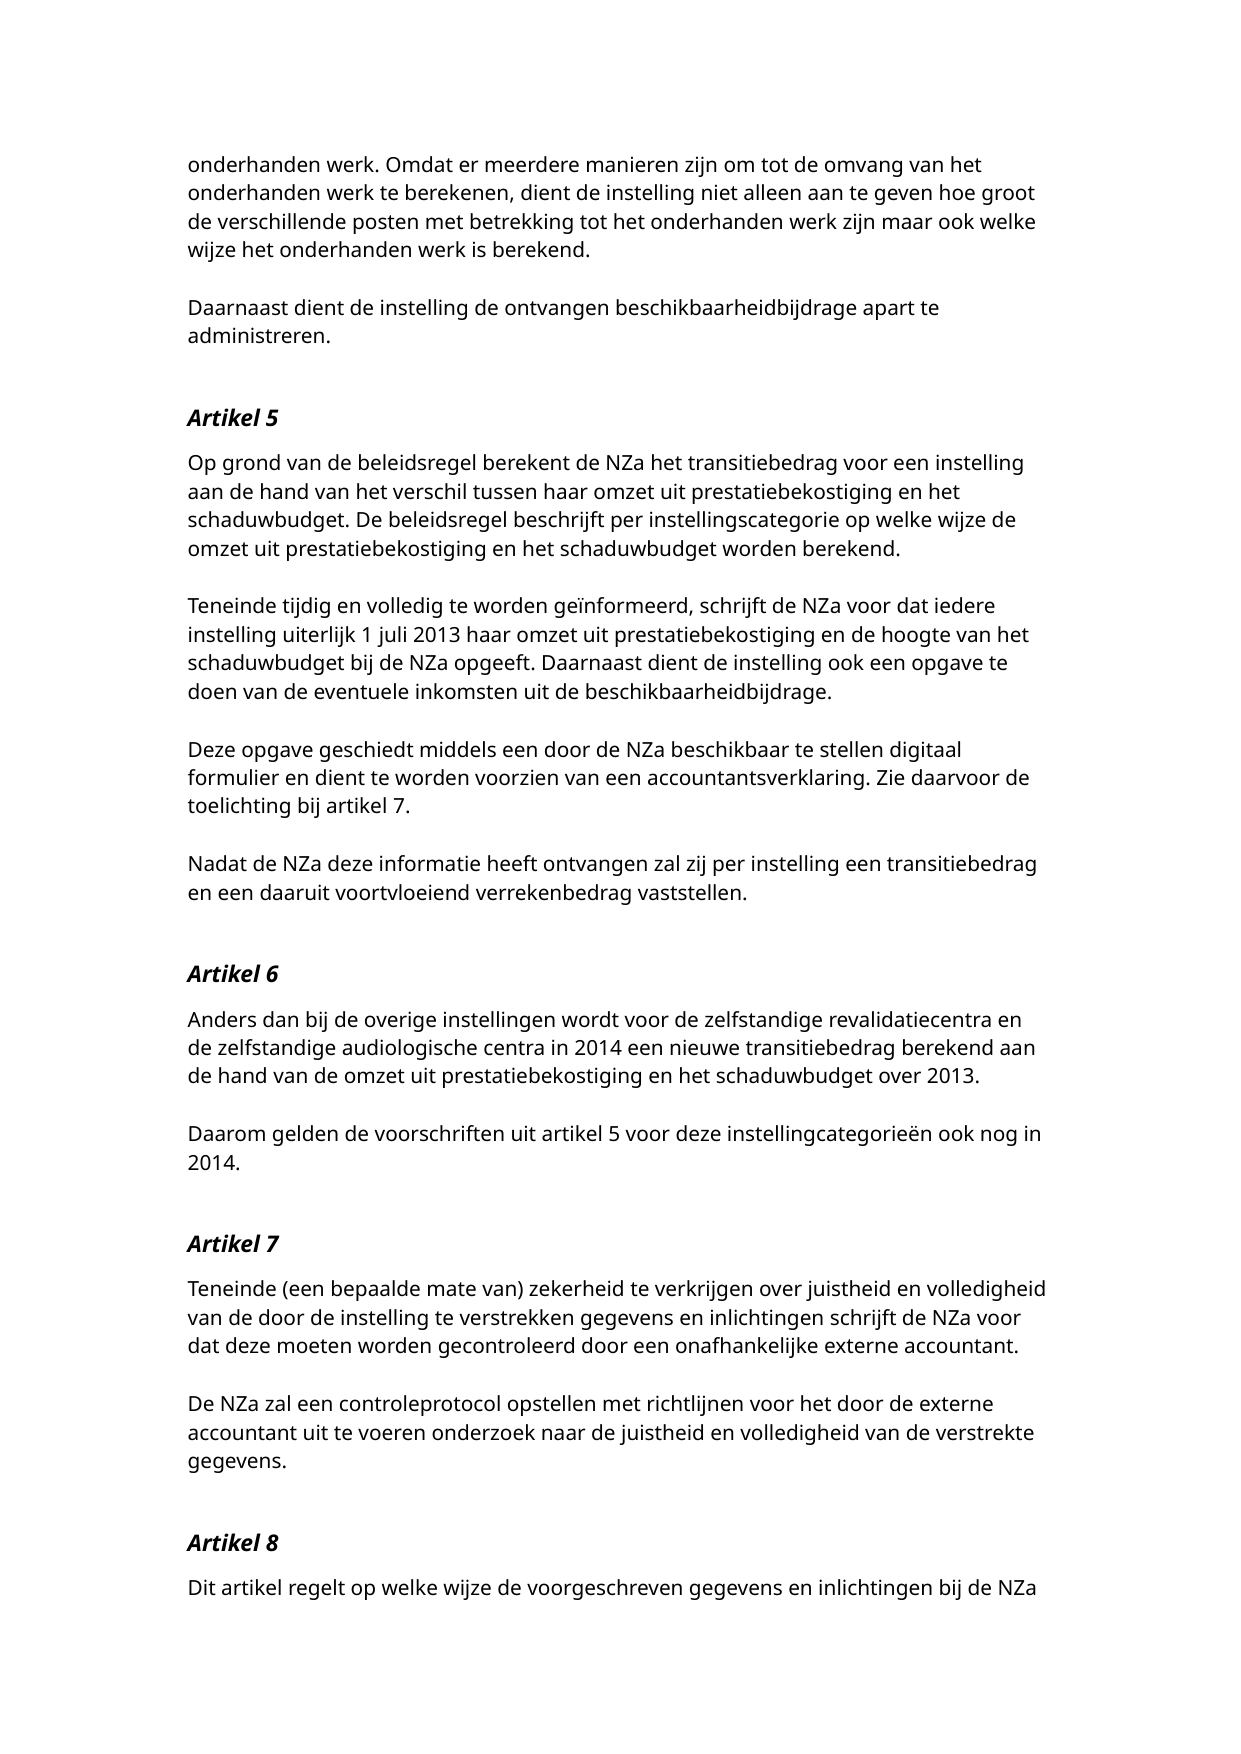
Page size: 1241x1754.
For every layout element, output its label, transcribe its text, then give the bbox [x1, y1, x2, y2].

subtitle Artikel 8 [187, 1527, 1053, 1558]
text Dit artikel regelt op welke wijze de voorgeschreven gegevens en inlichtingen bij de NZa [187, 1573, 1053, 1601]
text Teneinde (een bepaalde mate van) zekerheid te verkrijgen over juistheid en volledigheid van de door de instelling te verstrekken gegevens en inlichtingen schrijft de NZa voor dat deze moeten worden gecontroleerd door een onafhankelijke externe accountant. [187, 1274, 1053, 1360]
text Op grond van de beleidsregel berekent de NZa het transitiebedrag voor een instelling aan de hand van het verschil tussen haar omzet uit prestatiebekostiging en het schaduwbudget. De beleidsregel beschrijft per instellingscategorie op welke wijze de omzet uit prestatiebekostiging en het schaduwbudget worden berekend. [187, 448, 1053, 562]
text onderhanden werk. Omdat er meerdere manieren zijn om tot de omvang van het onderhanden werk te berekenen, dient de instelling niet alleen aan te geven hoe groot de verschillende posten met betrekking tot het onderhanden werk zijn maar ook welke wijze het onderhanden werk is berekend. [187, 150, 1053, 264]
subtitle Artikel 5 [187, 402, 1053, 433]
text Teneinde tijdig en volledig te worden geïnformeerd, schrijft de NZa voor dat iedere instelling uiterlijk 1 juli 2013 haar omzet uit prestatiebekostiging en de hoogte van het schaduwbudget bij de NZa opgeeft. Daarnaast dient de instelling ook een opgave te doen van de eventuele inkomsten uit de beschikbaarheidbijdrage. [187, 592, 1053, 705]
subtitle Artikel 6 [187, 958, 1053, 990]
text Daarom gelden de voorschriften uit artikel 5 voor deze instellingcategorieën ook nog in 2014. [187, 1119, 1053, 1176]
subtitle Artikel 7 [187, 1228, 1053, 1259]
text Daarnaast dient de instelling de ontvangen beschikbaarheidbijdrage apart te administreren. [187, 293, 1053, 350]
text Deze opgave geschiedt middels een door de NZa beschikbaar te stellen digitaal formulier en dient te worden voorzien van een accountantsverklaring. Zie daarvoor de toelichting bij artikel 7. [187, 735, 1053, 820]
text Anders dan bij de overige instellingen wordt voor de zelfstandige revalidatiecentra en de zelfstandige audiologische centra in 2014 een nieuwe transitiebedrag berekend aan de hand van de omzet uit prestatiebekostiging en het schaduwbudget over 2013. [187, 1005, 1053, 1090]
text De NZa zal een controleprotocol opstellen met richtlijnen voor het door de externe accountant uit te voeren onderzoek naar de juistheid en volledigheid van de verstrekte gegevens. [187, 1389, 1053, 1475]
text Nadat de NZa deze informatie heeft ontvangen zal zij per instelling een transitiebedrag en een daaruit voortvloeiend verrekenbedrag vaststellen. [187, 849, 1053, 906]
